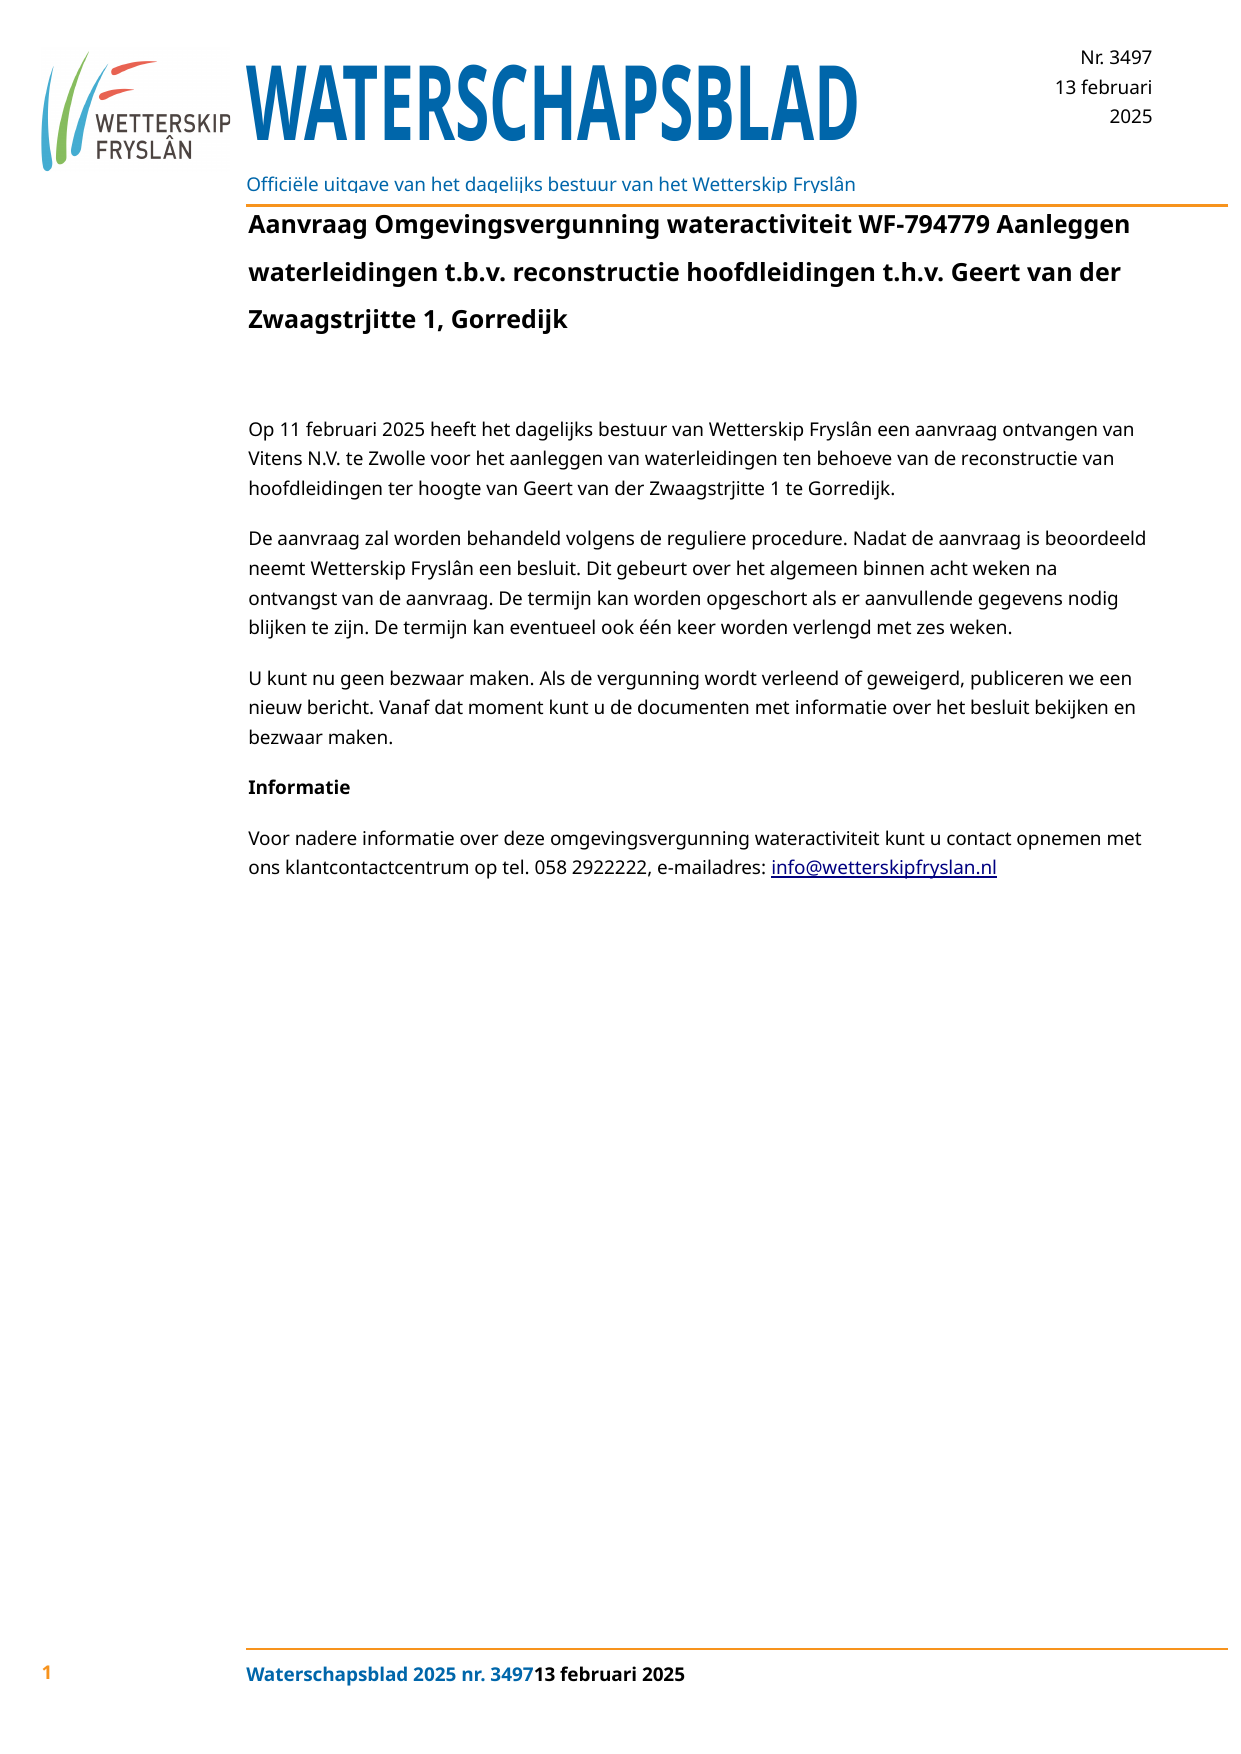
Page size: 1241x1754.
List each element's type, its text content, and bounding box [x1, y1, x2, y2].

text De aanvraag zal worden behandeld volgens de reguliere procedure. Nadat de aanvraag is beoordeeld neemt Wetterskip Fryslân een besluit. Dit gebeurt over het algemeen binnen acht weken na ontvangst van de aanvraag. De termijn kan worden opgeschort als er aanvullende gegevens nodig blijken te zijn. De termijn kan eventueel ook één keer worden verlengd met zes weken. [248, 526, 1152, 640]
text Op 11 februari 2025 heeft het dagelijks bestuur van Wetterskip Fryslân een aanvraag ontvangen van Vitens N.V. te Zwolle voor het aanleggen van waterleidingen ten behoeve van de reconstructie van hoofdleidingen ter hoogte van Geert van der Zwaagstrjitte 1 te Gorredijk. [248, 416, 1152, 501]
text Informatie [248, 774, 1152, 800]
picture [41, 47, 231, 172]
text Voor nadere informatie over deze omgevingsvergunning wateractiviteit kunt u contact opnemen met ons klantcontactcentrum op tel. 058 2922222, e-mailadres: info@wetterskipfryslan.nl [248, 825, 1152, 880]
text Aanvraag Omgevingsvergunning wateractiviteit WF-794779 Aanleggen waterleidingen t.b.v. reconstructie hoofdleidingen t.h.v. Geert van der Zwaagstrjitte 1, Gorredijk [248, 207, 1152, 336]
text U kunt nu geen bezwaar maken. Als de vergunning wordt verleend of geweigerd, publiceren we een nieuw bericht. Vanaf dat moment kunt u de documenten met informatie over het besluit bekijken en bezwaar maken. [248, 665, 1152, 749]
